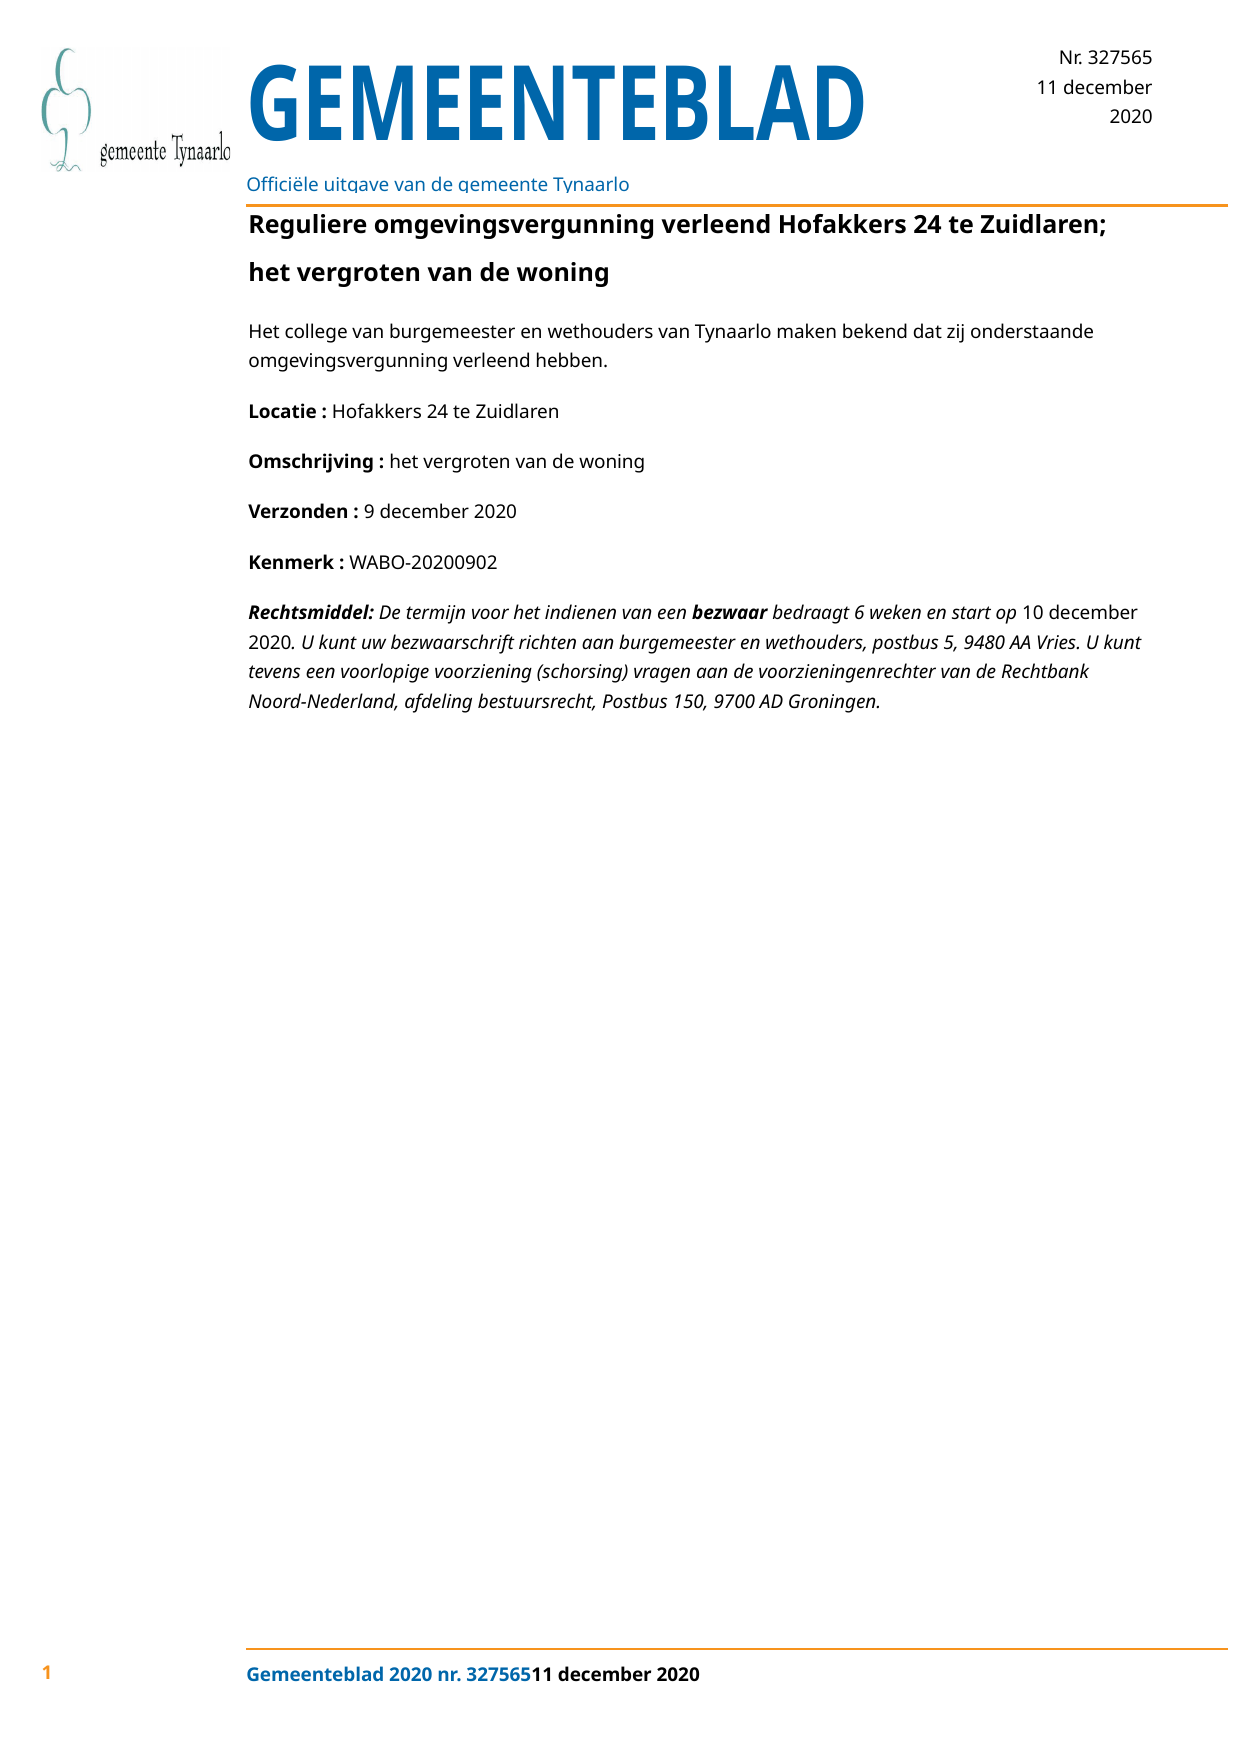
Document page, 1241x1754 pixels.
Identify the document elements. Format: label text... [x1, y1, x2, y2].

text Reguliere omgevingsvergunning verleend Hofakkers 24 te Zuidlaren; het vergroten van de woning [248, 207, 1152, 288]
text Locatie : Hofakkers 24 te Zuidlaren [248, 398, 1152, 424]
picture [41, 47, 231, 172]
text Het college van burgemeester en wethouders van Tynaarlo maken bekend dat zij onderstaande omgevingsvergunning verleend hebben. [248, 318, 1152, 373]
text Kenmerk : WABO-20200902 [248, 549, 1152, 575]
text Rechtsmiddel: De termijn voor het indienen van een bezwaar bedraagt 6 weken en start op 10 december 2020. U kunt uw bezwaarschrift richten aan burgemeester en wethouders, postbus 5, 9480 AA Vries. U kunt tevens een voorlopige voorziening (schorsing) vragen aan de voorzieningenrechter van de Rechtbank Noord-Nederland, afdeling bestuursrecht, Postbus 150, 9700 AD Groningen. [248, 599, 1152, 714]
text Verzonden : 9 december 2020 [248, 499, 1152, 524]
text Omschrijving : het vergroten van de woning [248, 448, 1152, 474]
